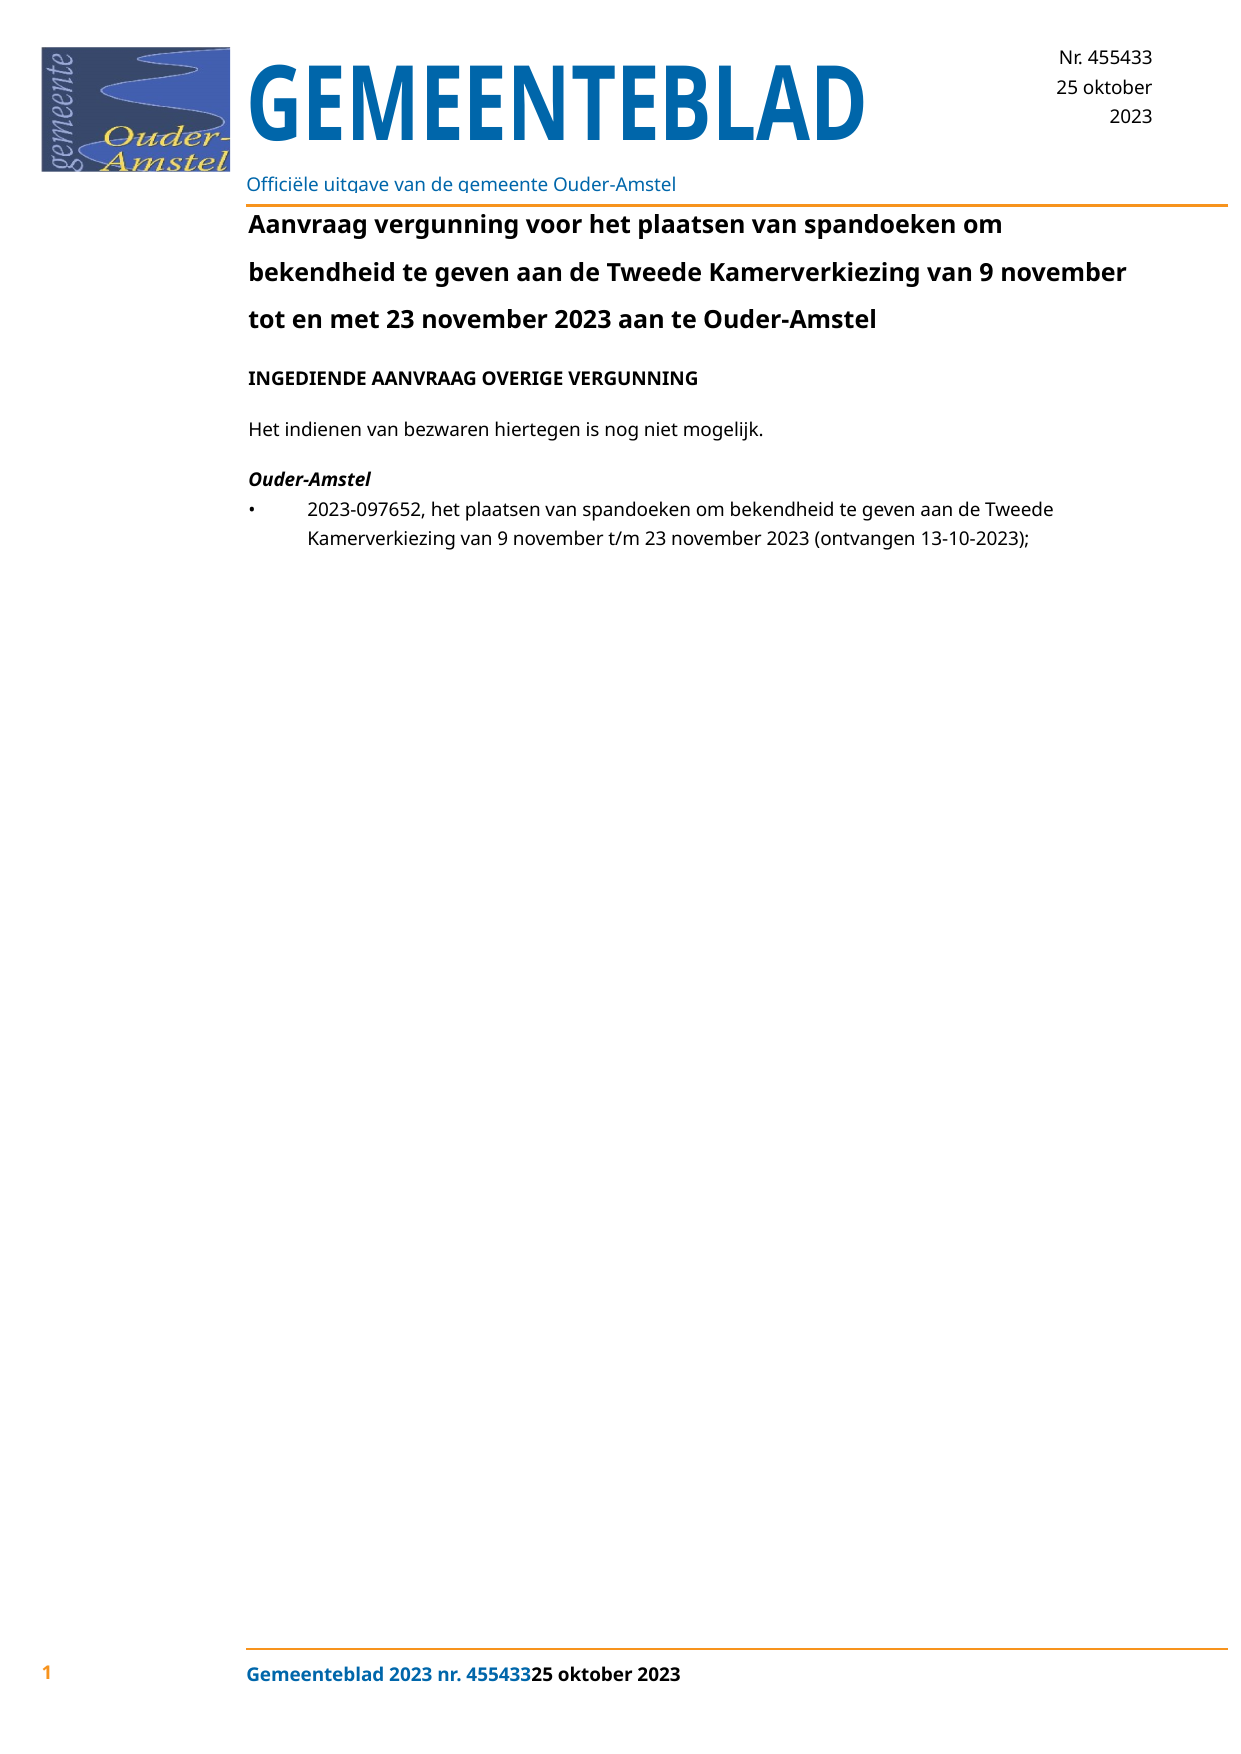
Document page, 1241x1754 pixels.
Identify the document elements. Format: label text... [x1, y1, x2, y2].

picture [41, 47, 231, 172]
text INGEDIENDE AANVRAAG OVERIGE VERGUNNING [248, 366, 1152, 391]
text Ouder-Amstel [248, 466, 1152, 492]
text Het indienen van bezwaren hiertegen is nog niet mogelijk. [248, 416, 1152, 442]
text Aanvraag vergunning voor het plaatsen van spandoeken om bekendheid te geven aan de Tweede Kamerverkiezing van 9 november tot en met 23 november 2023 aan te Ouder-Amstel [248, 207, 1152, 336]
list 2023-097652, het plaatsen van spandoeken om bekendheid te geven aan de Tweede Kamerverkiezing van 9 november t/m 23 november 2023 (ontvangen 13-10-2023); [248, 496, 1152, 551]
